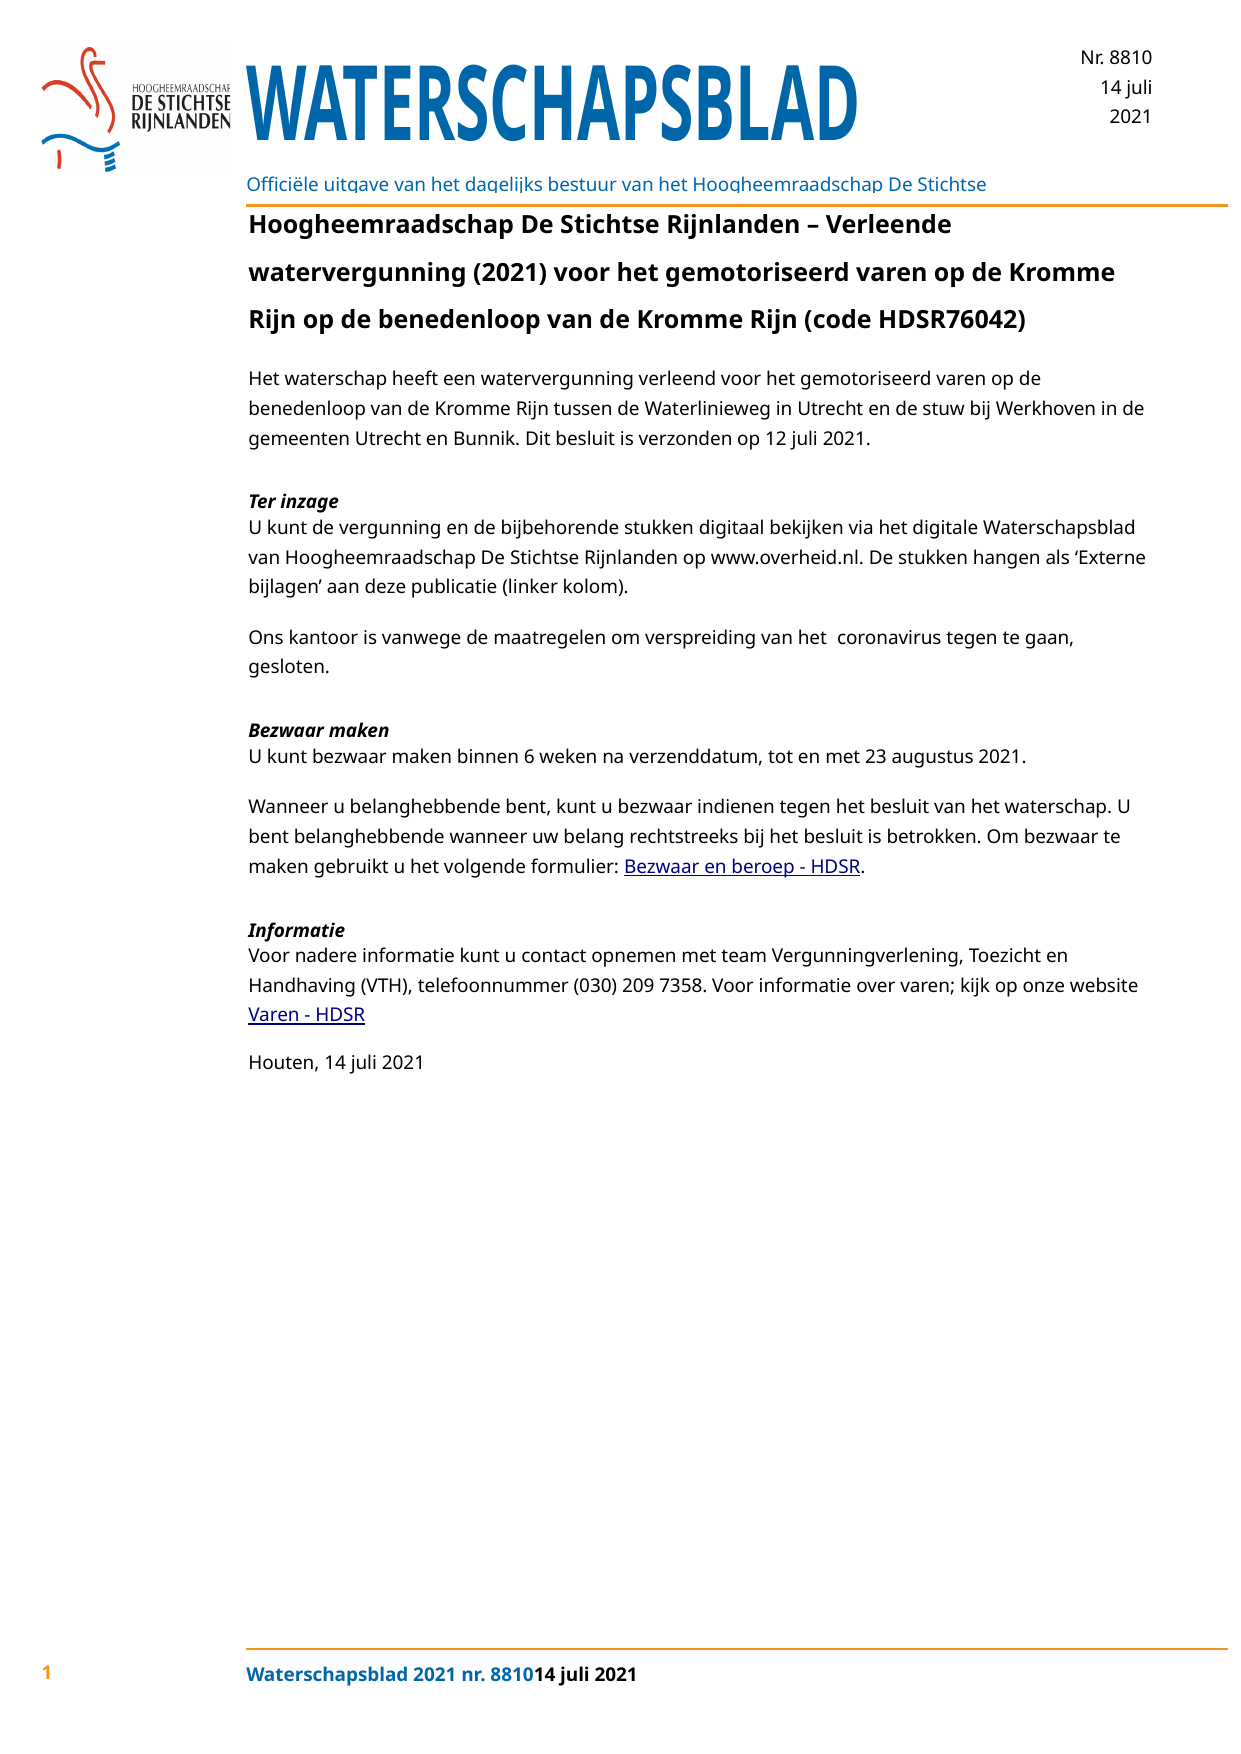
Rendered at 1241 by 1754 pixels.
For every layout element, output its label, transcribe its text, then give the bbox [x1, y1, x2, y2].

text Ter inzage [248, 489, 1152, 514]
picture [41, 47, 231, 172]
text Bezwaar maken [248, 717, 1152, 743]
text Ons kantoor is vanwege de maatregelen om verspreiding van het coronavirus tegen te gaan, gesloten. [248, 624, 1152, 679]
text Het waterschap heeft een watervergunning verleend voor het gemotoriseerd varen op de benedenloop van de Kromme Rijn tussen de Waterlinieweg in Utrecht en de stuw bij Werkhoven in de gemeenten Utrecht en Bunnik. Dit besluit is verzonden op 12 juli 2021. [248, 366, 1152, 450]
text Wanneer u belanghebbende bent, kunt u bezwaar indienen tegen het besluit van het waterschap. U bent belanghebbende wanneer uw belang rechtstreeks bij het besluit is betrokken. Om bezwaar te maken gebruikt u het volgende formulier: Bezwaar en beroep - HDSR. [248, 794, 1152, 878]
text U kunt de vergunning en de bijbehorende stukken digitaal bekijken via het digitale Waterschapsblad van Hoogheemraadschap De Stichtse Rijnlanden op www.overheid.nl. De stukken hangen als ‘Externe bijlagen’ aan deze publicatie (linker kolom). [248, 514, 1152, 599]
text Informatie [248, 917, 1152, 942]
text Hoogheemraadschap De Stichtse Rijnlanden – Verleende watervergunning (2021) voor het gemotoriseerd varen op de Kromme Rijn op de benedenloop van de Kromme Rijn (code HDSR76042) [248, 207, 1152, 336]
text Voor nadere informatie kunt u contact opnemen met team Vergunningverlening, Toezicht en Handhaving (VTH), telefoonnummer (030) 209 7358. Voor informatie over varen; kijk op onze website Varen - HDSR [248, 942, 1152, 1027]
text U kunt bezwaar maken binnen 6 weken na verzenddatum, tot en met 23 augustus 2021. [248, 743, 1152, 769]
text Houten, 14 juli 2021 [248, 1049, 1152, 1075]
